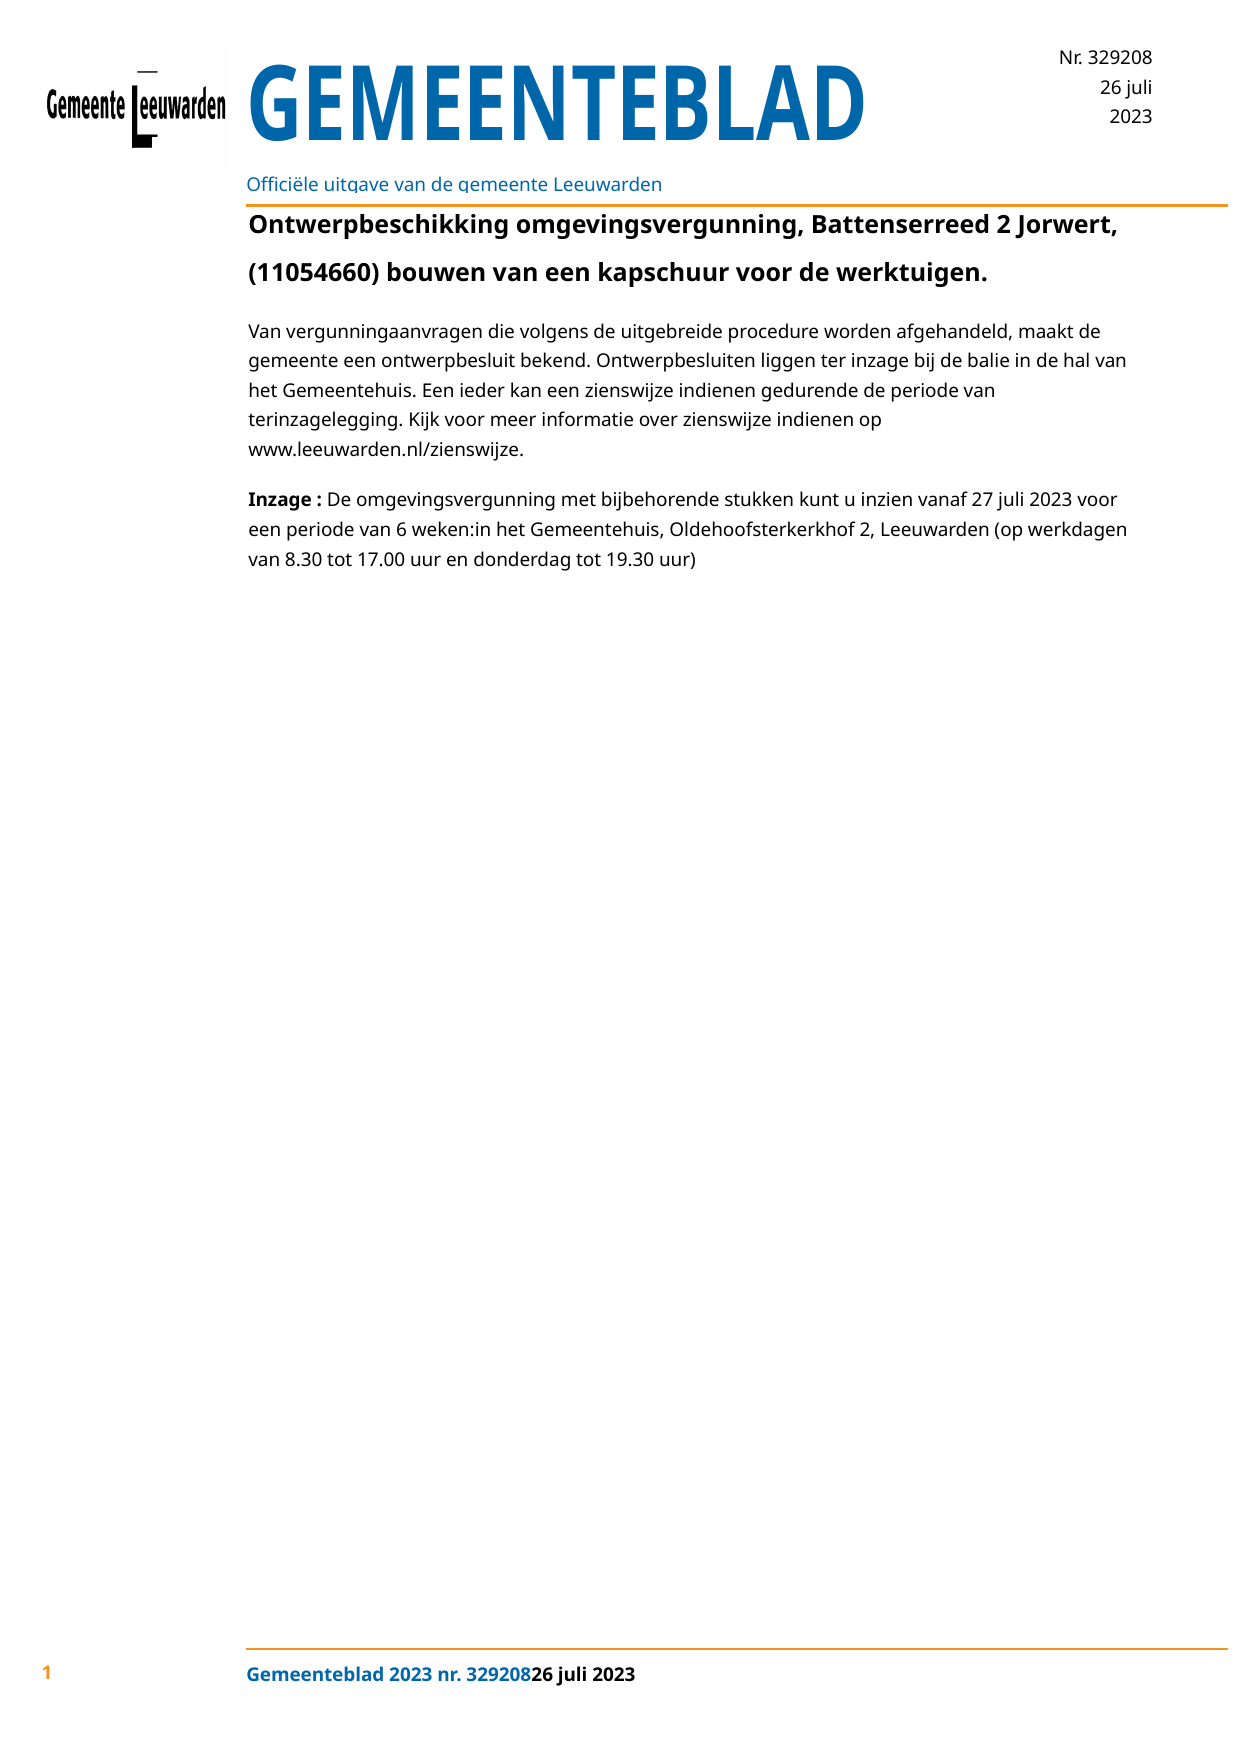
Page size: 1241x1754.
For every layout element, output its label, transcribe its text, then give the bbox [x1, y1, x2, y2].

text Inzage : De omgevingsvergunning met bijbehorende stukken kunt u inzien vanaf 27 juli 2023 voor een periode van 6 weken:in het Gemeentehuis, Oldehoofsterkerkhof 2, Leeuwarden (op werkdagen van 8.30 tot 17.00 uur en donderdag tot 19.30 uur) [248, 487, 1152, 572]
picture [41, 47, 231, 172]
text Ontwerpbeschikking omgevingsvergunning, Battenserreed 2 Jorwert, (11054660) bouwen van een kapschuur voor de werktuigen. [248, 207, 1152, 288]
text Van vergunningaanvragen die volgens de uitgebreide procedure worden afgehandeld, maakt de gemeente een ontwerpbesluit bekend. Ontwerpbesluiten liggen ter inzage bij de balie in de hal van het Gemeentehuis. Een ieder kan een zienswijze indienen gedurende de periode van terinzagelegging. Kijk voor meer informatie over zienswijze indienen op www.leeuwarden.nl/zienswijze. [248, 318, 1152, 462]
